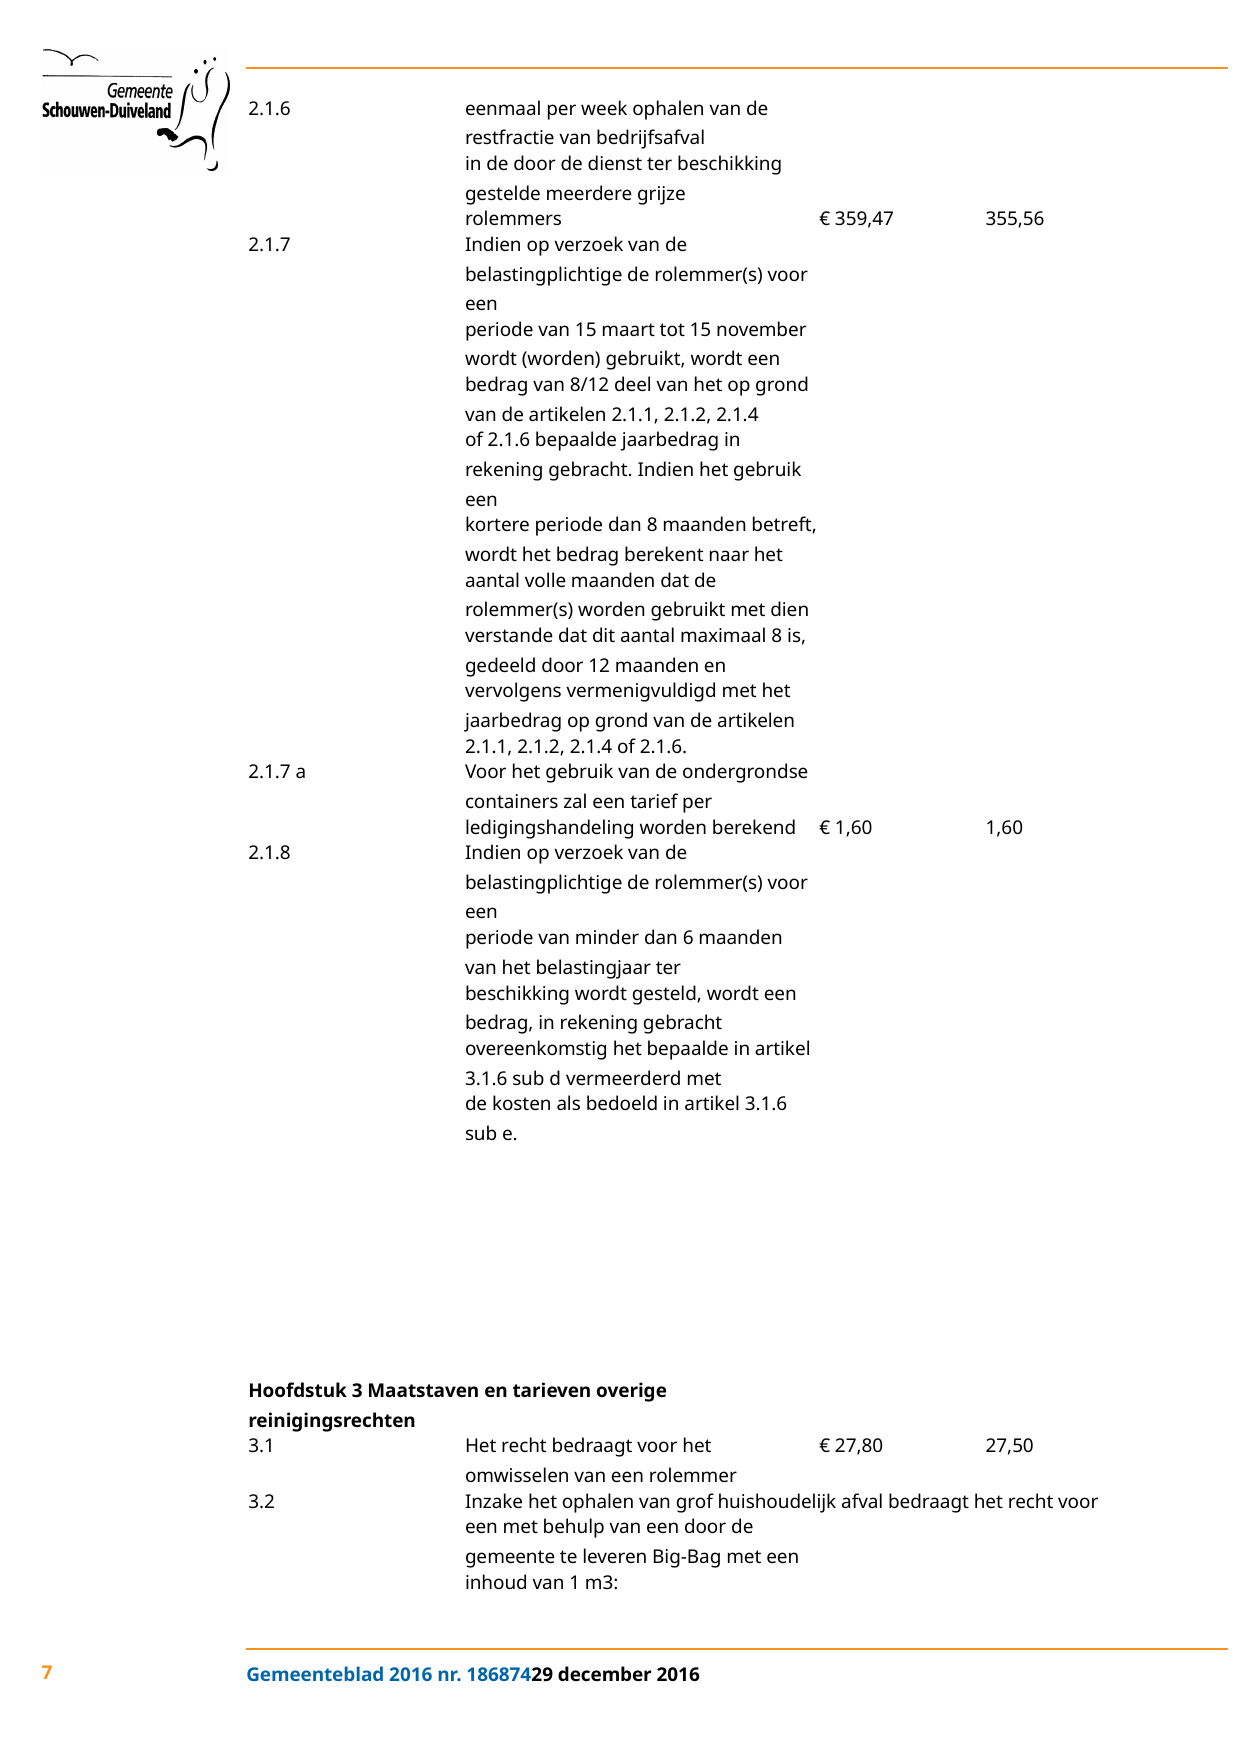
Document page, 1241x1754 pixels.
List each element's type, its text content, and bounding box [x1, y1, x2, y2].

table_cell [248, 371, 465, 427]
table_cell een met behulp van een door de gemeente te leveren Big-Bag met een [465, 1514, 819, 1569]
table_cell [248, 1035, 465, 1090]
table_cell [819, 95, 985, 150]
table_cell periode van 15 maart tot 15 november wordt (worden) gebruikt, wordt een [465, 316, 819, 371]
table_cell [819, 231, 985, 316]
table_cell [985, 1514, 1152, 1569]
table_cell 1,60 [985, 814, 1152, 839]
table_cell [985, 1352, 1152, 1377]
table_cell [248, 980, 465, 1035]
table_cell [819, 1090, 985, 1146]
table_cell [248, 1197, 465, 1223]
table_cell 2.1.8 [248, 840, 465, 924]
table_cell [465, 1223, 819, 1249]
table_cell [819, 840, 985, 924]
table_cell [819, 733, 985, 758]
table_cell [985, 371, 1152, 427]
table_cell [819, 759, 985, 814]
table_cell Voor het gebruik van de ondergrondse containers zal een tarief per [465, 759, 819, 814]
table_cell [819, 622, 985, 677]
table_cell 355,56 [985, 205, 1152, 231]
table_cell [819, 1300, 985, 1326]
table_cell 3.2 [248, 1488, 465, 1514]
table_cell [819, 1326, 985, 1352]
table_cell [985, 678, 1152, 733]
table_cell [985, 1249, 1152, 1274]
table_cell [985, 150, 1152, 205]
table_cell [248, 622, 465, 677]
table_cell [985, 512, 1152, 567]
table_cell Hoofdstuk 3 Maatstaven en tarieven overige reinigingsrechten [248, 1377, 819, 1433]
table_cell verstande dat dit aantal maximaal 8 is, gedeeld door 12 maanden en [465, 622, 819, 677]
table_cell € 1,60 [819, 814, 985, 839]
table_cell [819, 316, 985, 371]
table_cell Indien op verzoek van de belastingplichtige de rolemmer(s) voor een [465, 840, 819, 924]
table_cell inhoud van 1 m3: [465, 1569, 819, 1595]
table_cell aantal volle maanden dat de rolemmer(s) worden gebruikt met dien [465, 567, 819, 622]
table_cell [248, 678, 465, 733]
table_cell [985, 925, 1152, 980]
table_cell ledigingshandeling worden berekend [465, 814, 819, 839]
table_cell [248, 925, 465, 980]
table_cell [248, 1300, 465, 1326]
table_cell [819, 1274, 985, 1300]
table_cell [819, 1197, 985, 1223]
table_cell [985, 759, 1152, 814]
table_cell [819, 1352, 985, 1377]
table_cell [985, 622, 1152, 677]
table_cell [819, 371, 985, 427]
table_cell [819, 512, 985, 567]
table_cell [248, 733, 465, 758]
table_cell € 359,47 [819, 205, 985, 231]
table_cell [248, 1249, 465, 1274]
table_cell [985, 1300, 1152, 1326]
table_cell [248, 150, 465, 205]
table_cell [985, 840, 1152, 924]
table_cell 2.1.1, 2.1.2, 2.1.4 of 2.1.6. [465, 733, 819, 758]
table_cell kortere periode dan 8 maanden betreft, wordt het bedrag berekent naar het [465, 512, 819, 567]
table_cell eenmaal per week ophalen van de restfractie van bedrijfsafval [465, 95, 819, 150]
table_cell 2.1.7 a [248, 759, 465, 814]
table_cell [248, 567, 465, 622]
table_cell [819, 678, 985, 733]
table_cell [248, 1090, 465, 1146]
table_cell [819, 980, 985, 1035]
table_cell [248, 1223, 465, 1249]
picture [41, 47, 231, 172]
table_cell [248, 814, 465, 839]
table_cell [819, 1146, 985, 1171]
table_cell Inzake het ophalen van grof huishoudelijk afval bedraagt het recht voor [465, 1488, 1152, 1514]
table_cell [465, 1146, 819, 1171]
table_cell [248, 512, 465, 567]
table_cell [248, 1569, 465, 1595]
table_cell [985, 1377, 1152, 1433]
table_cell [819, 150, 985, 205]
table_cell [985, 980, 1152, 1035]
table_cell [248, 1326, 465, 1352]
table_cell [248, 205, 465, 231]
table_cell [465, 1249, 819, 1274]
table_cell [819, 1377, 985, 1433]
table_cell overeenkomstig het bepaalde in artikel 3.1.6 sub d vermeerderd met [465, 1035, 819, 1090]
table_cell 3.1 [248, 1433, 465, 1488]
table_cell 2.1.7 [248, 231, 465, 316]
table_cell [985, 1090, 1152, 1146]
table_cell [985, 316, 1152, 371]
table_cell beschikking wordt gesteld, wordt een bedrag, in rekening gebracht [465, 980, 819, 1035]
table_cell [248, 1146, 465, 1171]
table_cell [985, 1326, 1152, 1352]
table_cell vervolgens vermenigvuldigd met het jaarbedrag op grond van de artikelen [465, 678, 819, 733]
table_cell [819, 1223, 985, 1249]
table_cell [465, 1352, 819, 1377]
table_cell [985, 427, 1152, 512]
table_cell de kosten als bedoeld in artikel 3.1.6 sub e. [465, 1090, 819, 1146]
table_cell rolemmers [465, 205, 819, 231]
table_cell [465, 1326, 819, 1352]
table_cell [465, 1274, 819, 1300]
table_cell [248, 427, 465, 512]
table_cell [819, 1035, 985, 1090]
table_cell [819, 1249, 985, 1274]
table_cell [985, 1274, 1152, 1300]
table_cell Indien op verzoek van de belastingplichtige de rolemmer(s) voor een [465, 231, 819, 316]
table_cell [985, 1035, 1152, 1090]
table_cell [819, 1171, 985, 1197]
table_cell [985, 733, 1152, 758]
table_cell 2.1.6 [248, 95, 465, 150]
table_cell [819, 1569, 985, 1595]
table_cell in de door de dienst ter beschikking gestelde meerdere grijze [465, 150, 819, 205]
table_cell [465, 1171, 819, 1197]
table_cell periode van minder dan 6 maanden van het belastingjaar ter [465, 925, 819, 980]
table_cell [985, 95, 1152, 150]
table_cell [985, 1223, 1152, 1249]
table_cell [248, 1514, 465, 1569]
table_cell of 2.1.6 bepaalde jaarbedrag in rekening gebracht. Indien het gebruik een [465, 427, 819, 512]
table_cell [985, 1569, 1152, 1595]
table_cell [985, 1146, 1152, 1171]
table_cell Het recht bedraagt voor het omwisselen van een rolemmer [465, 1433, 819, 1488]
table_cell [819, 567, 985, 622]
table_cell [248, 1171, 465, 1197]
table_cell [819, 925, 985, 980]
table_cell [985, 1171, 1152, 1197]
table_cell [819, 1514, 985, 1569]
table_cell [985, 231, 1152, 316]
table_cell [985, 567, 1152, 622]
table_cell [985, 1197, 1152, 1223]
table_cell [819, 427, 985, 512]
table_cell [465, 1300, 819, 1326]
table_cell [465, 1197, 819, 1223]
table_cell 27,50 [985, 1433, 1152, 1488]
table_cell bedrag van 8/12 deel van het op grond van de artikelen 2.1.1, 2.1.2, 2.1.4 [465, 371, 819, 427]
table_cell [248, 316, 465, 371]
table_cell € 27,80 [819, 1433, 985, 1488]
table_cell [248, 1352, 465, 1377]
table_cell [248, 1274, 465, 1300]
